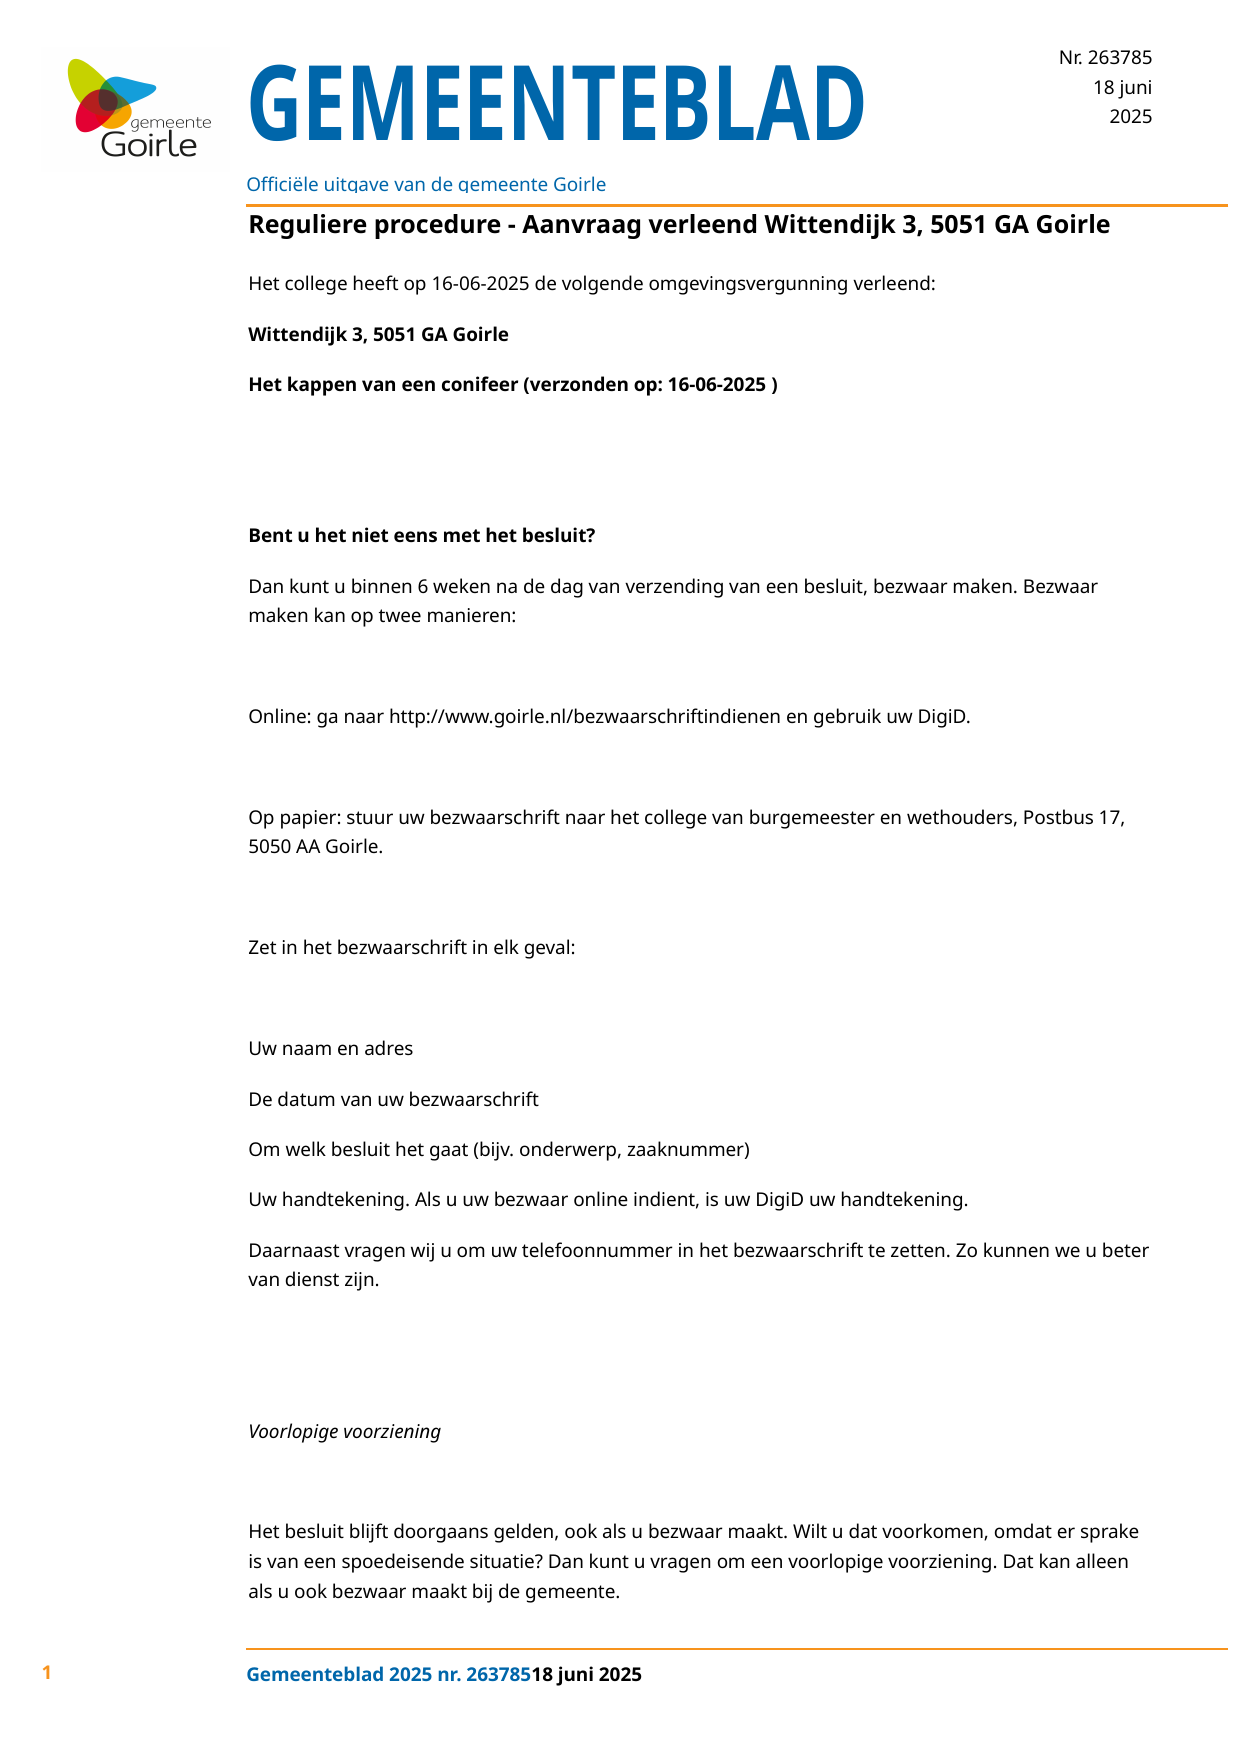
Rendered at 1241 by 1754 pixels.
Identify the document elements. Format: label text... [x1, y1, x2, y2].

text Bent u het niet eens met het besluit? [248, 522, 1152, 548]
text Daarnaast vragen wij u om uw telefoonnummer in het bezwaarschrift te zetten. Zo kunnen we u beter van dienst zijn. [248, 1237, 1152, 1292]
text Het college heeft op 16-06-2025 de volgende omgevingsvergunning verleend: [248, 270, 1152, 296]
text Het kappen van een conifeer (verzonden op: 16-06-2025 ) [248, 371, 1152, 397]
text Online: ga naar http://www.goirle.nl/bezwaarschriftindienen en gebruik uw DigiD. [248, 703, 1152, 729]
text Uw handtekening. Als u uw bezwaar online indient, is uw DigiD uw handtekening. [248, 1187, 1152, 1212]
text De datum van uw bezwaarschrift [248, 1086, 1152, 1111]
text Reguliere procedure - Aanvraag verleend Wittendijk 3, 5051 GA Goirle [248, 207, 1152, 241]
text Uw naam en adres [248, 1035, 1152, 1061]
text Om welk besluit het gaat (bijv. onderwerp, zaaknummer) [248, 1136, 1152, 1162]
picture [41, 47, 231, 172]
text Voorlopige voorziening [248, 1418, 1152, 1443]
text Op papier: stuur uw bezwaarschrift naar het college van burgemeester en wethouders, Postbus 17, 5050 AA Goirle. [248, 804, 1152, 859]
text Zet in het bezwaarschrift in elk geval: [248, 934, 1152, 960]
text Het besluit blijft doorgaans gelden, ook als u bezwaar maakt. Wilt u dat voorkomen, omdat er sprake is van een spoedeisende situatie? Dan kunt u vragen om een voorlopige voorziening. Dat kan alleen als u ook bezwaar maakt bij de gemeente. [248, 1519, 1152, 1603]
text Dan kunt u binnen 6 weken na de dag van verzending van een besluit, bezwaar maken. Bezwaar maken kan op twee manieren: [248, 573, 1152, 628]
text Wittendijk 3, 5051 GA Goirle [248, 321, 1152, 346]
